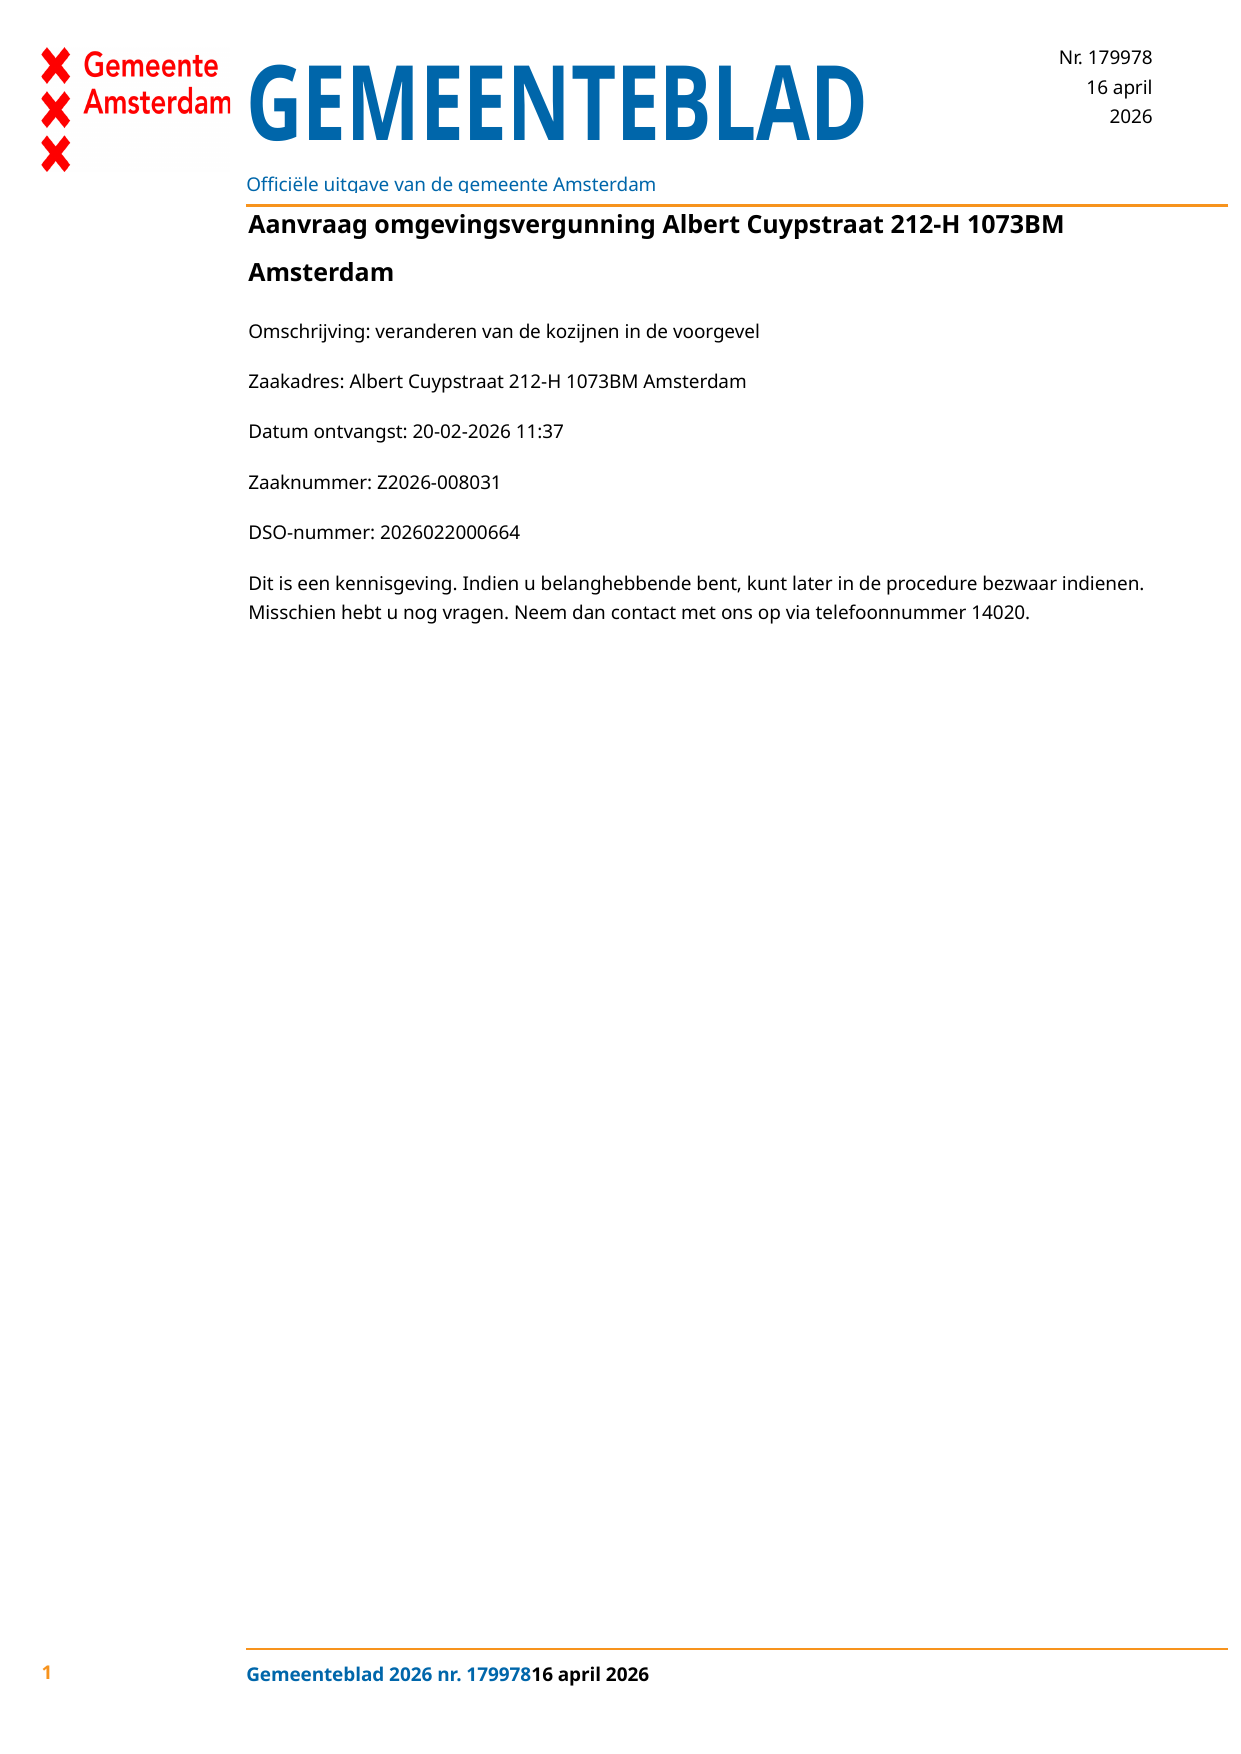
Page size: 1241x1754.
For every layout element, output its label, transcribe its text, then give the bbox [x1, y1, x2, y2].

text DSO-nummer: 2026022000664 [248, 519, 1152, 545]
text Zaakadres: Albert Cuypstraat 212-H 1073BM Amsterdam [248, 368, 1152, 394]
picture [41, 47, 231, 172]
text Zaaknummer: Z2026-008031 [248, 469, 1152, 495]
text Datum ontvangst: 20-02-2026 11:37 [248, 419, 1152, 444]
text Dit is een kennisgeving. Indien u belanghebbende bent, kunt later in de procedure bezwaar indienen. Misschien hebt u nog vragen. Neem dan contact met ons op via telefoonnummer 14020. [248, 570, 1152, 625]
text Aanvraag omgevingsvergunning Albert Cuypstraat 212-H 1073BM Amsterdam [248, 207, 1152, 288]
text Omschrijving: veranderen van de kozijnen in de voorgevel [248, 318, 1152, 344]
